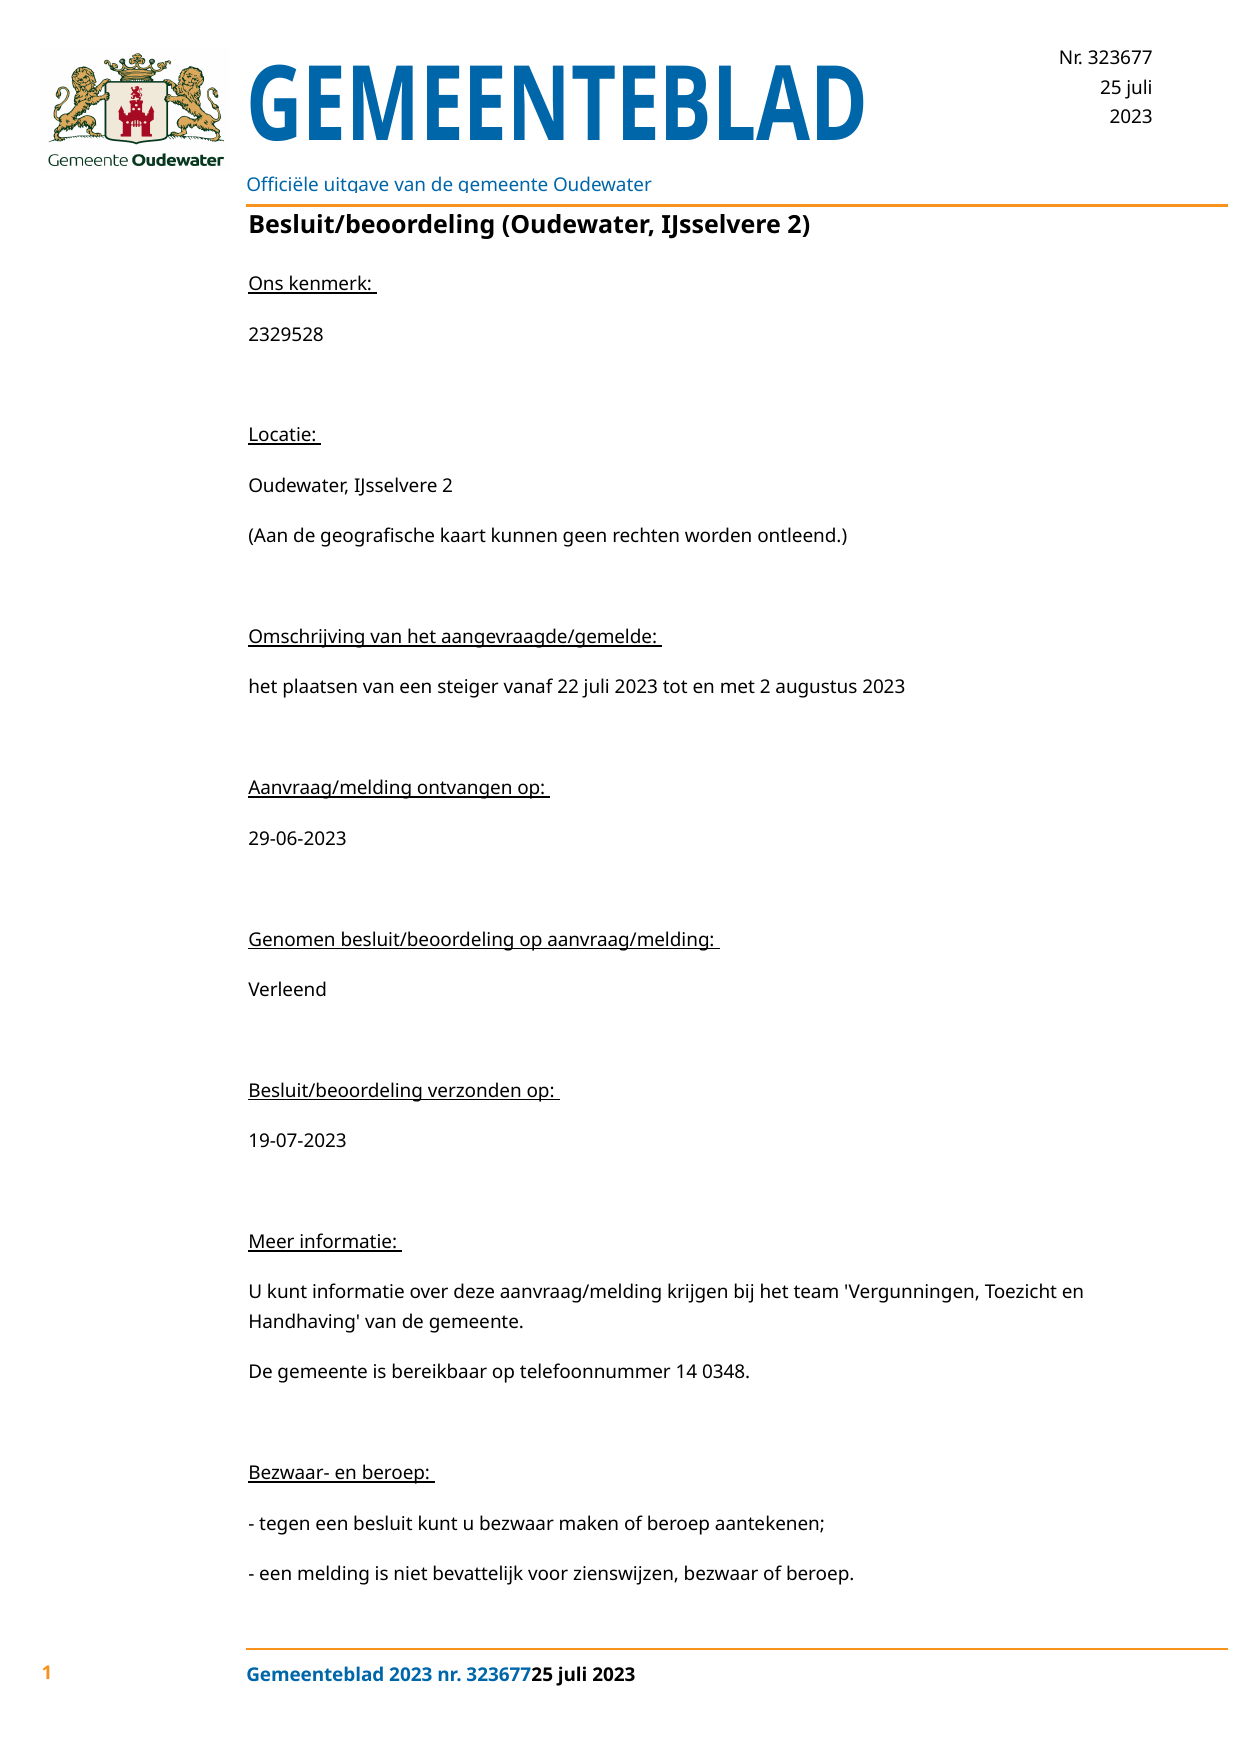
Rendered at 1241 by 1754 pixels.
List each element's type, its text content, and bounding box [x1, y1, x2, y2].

text Aanvraag/melding ontvangen op: [248, 774, 1152, 800]
text Besluit/beoordeling verzonden op: [248, 1077, 1152, 1103]
text De gemeente is bereikbaar op telefoonnummer 14 0348. [248, 1359, 1152, 1384]
text Bezwaar- en beroep: [248, 1459, 1152, 1485]
text Oudewater, IJsselvere 2 [248, 472, 1152, 498]
text 2329528 [248, 321, 1152, 346]
text Genomen besluit/beoordeling op aanvraag/melding: [248, 926, 1152, 951]
text Meer informatie: [248, 1228, 1152, 1254]
text 19-07-2023 [248, 1127, 1152, 1153]
picture [41, 47, 231, 172]
text Locatie: [248, 422, 1152, 447]
text - een melding is niet bevattelijk voor zienswijzen, bezwaar of beroep. [248, 1560, 1152, 1586]
text Verleend [248, 976, 1152, 1002]
text het plaatsen van een steiger vanaf 22 juli 2023 tot en met 2 augustus 2023 [248, 674, 1152, 699]
text 29-06-2023 [248, 825, 1152, 851]
text Omschrijving van het aangevraagde/gemelde: [248, 623, 1152, 649]
text (Aan de geografische kaart kunnen geen rechten worden ontleend.) [248, 522, 1152, 548]
text Ons kenmerk: [248, 270, 1152, 296]
text Besluit/beoordeling (Oudewater, IJsselvere 2) [248, 207, 1152, 241]
text - tegen een besluit kunt u bezwaar maken of beroep aantekenen; [248, 1510, 1152, 1536]
text U kunt informatie over deze aanvraag/melding krijgen bij het team 'Vergunningen, Toezicht en Handhaving' van de gemeente. [248, 1279, 1152, 1334]
